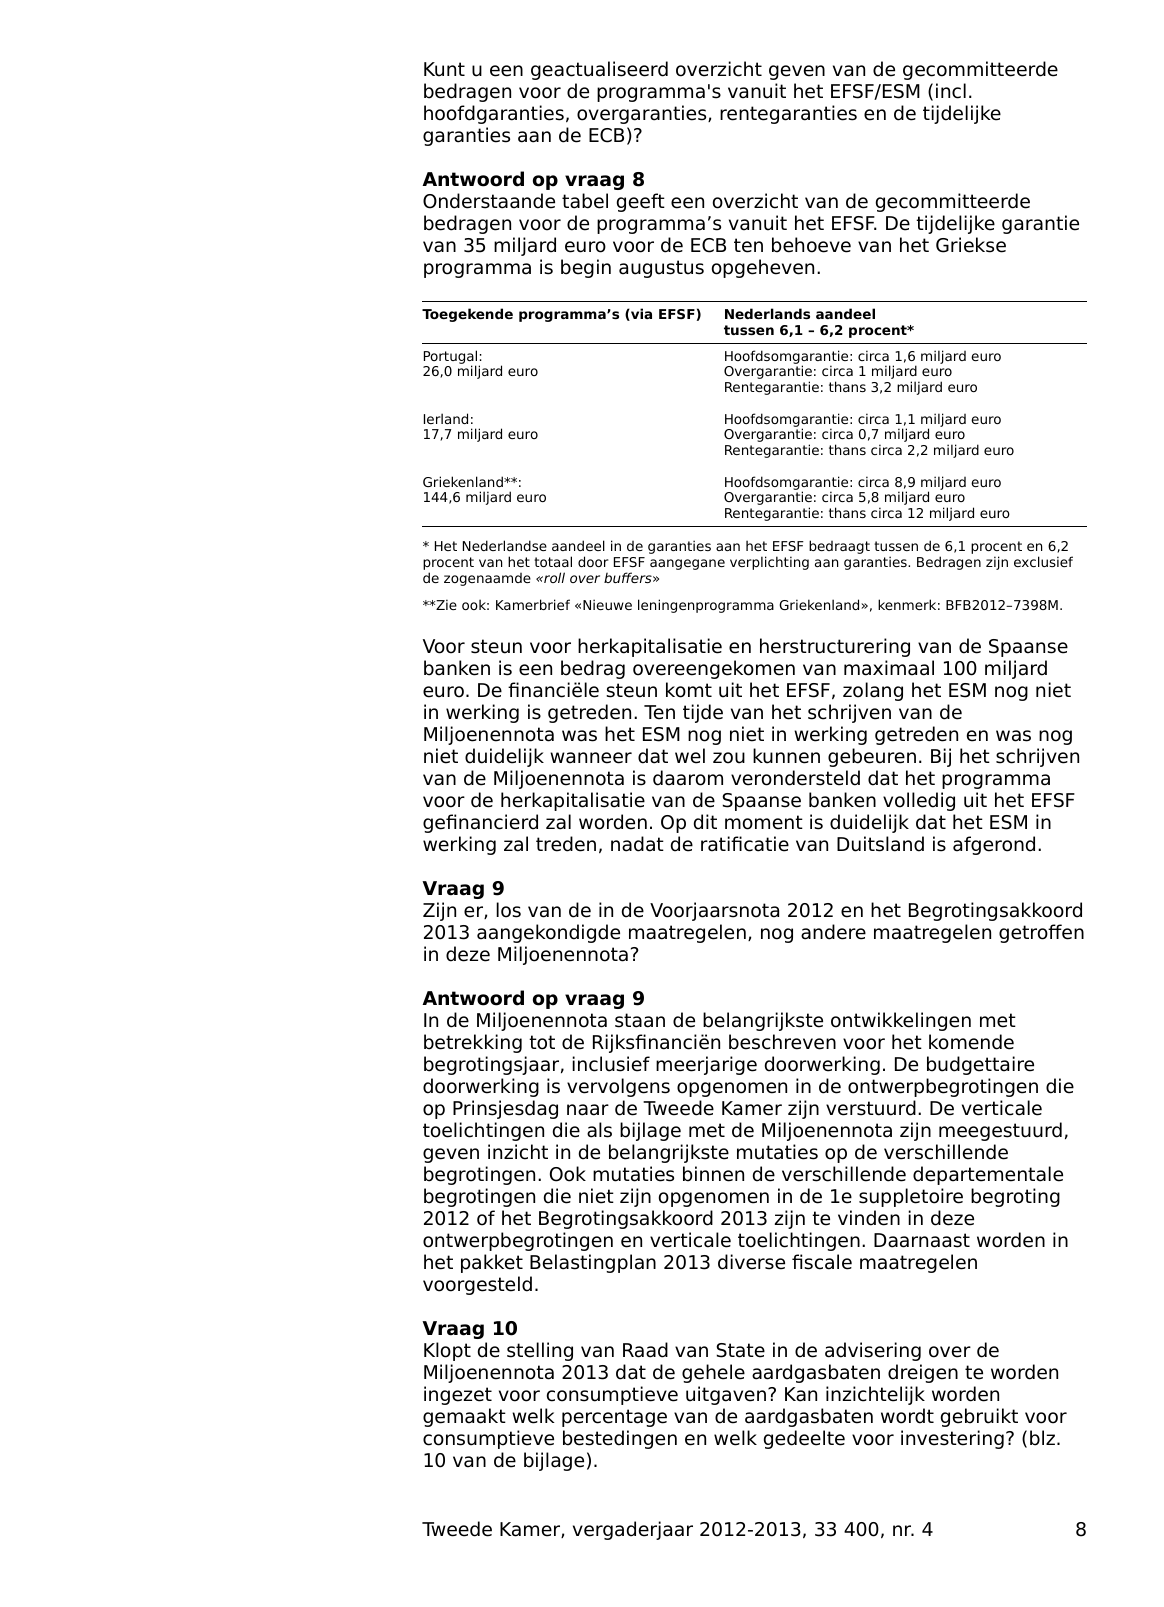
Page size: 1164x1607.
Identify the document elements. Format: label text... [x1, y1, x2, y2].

text Vraag 10 [422, 1318, 1087, 1340]
text Kunt u een geactualiseerd overzicht geven van de gecommitteerde bedragen voor de programma's vanuit het EFSF/ESM (incl. hoofdgaranties, overgaranties, rentegaranties en de tijdelijke garanties aan de ECB)? [422, 59, 1087, 147]
text Klopt de stelling van Raad van State in de advisering over de Miljoenennota 2013 dat de gehele aardgasbaten dreigen te worden ingezet voor consumptieve uitgaven? Kan inzichtelijk worden gemaakt welk percentage van de aardgasbaten wordt gebruikt voor consumptieve bestedingen en welk gedeelte voor investering? (blz. 10 van de bijlage). [422, 1340, 1087, 1472]
text Zijn er, los van de in de Voorjaarsnota 2012 en het Begrotingsakkoord 2013 aangekondigde maatregelen, nog andere maatregelen getroffen in deze Miljoenennota? [422, 900, 1087, 966]
table_cell Griekenland**: 144,6 miljard euro [422, 474, 717, 526]
table_cell [718, 396, 1087, 411]
table_cell [718, 459, 1087, 474]
text Onderstaande tabel geeft een overzicht van de gecommitteerde bedragen voor de programma’s vanuit het EFSF. De tijdelijke garantie van 35 miljard euro voor de ECB ten behoeve van het Griekse programma is begin augustus opgeheven. [422, 191, 1087, 279]
table_cell Portugal: 26,0 miljard euro [422, 344, 717, 396]
table_cell Ierland: 17,7 miljard euro [422, 411, 717, 459]
table_cell Hoofdsomgarantie: circa 1,1 miljard euro Overgarantie: circa 0,7 miljard euro Rentegarantie: thans circa 2,2 miljard euro [718, 411, 1087, 459]
text Vraag 9 [422, 878, 1087, 900]
table_cell [422, 459, 717, 474]
table_header Nederlands aandeel tussen 6,1 – 6,2 procent* [718, 302, 1087, 343]
text Antwoord op vraag 8 [422, 169, 1087, 191]
table_cell Hoofdsomgarantie: circa 8,9 miljard euro Overgarantie: circa 5,8 miljard euro Rentegarantie: thans circa 12 miljard euro [718, 474, 1087, 526]
text In de Miljoenennota staan de belangrijkste ontwikkelingen met betrekking tot de Rijksfinanciën beschreven voor het komende begrotingsjaar, inclusief meerjarige doorwerking. De budgettaire doorwerking is vervolgens opgenomen in de ontwerpbegrotingen die op Prinsjesdag naar de Tweede Kamer zijn verstuurd. De verticale toelichtingen die als bijlage met de Miljoenennota zijn meegestuurd, geven inzicht in de belangrijkste mutaties op de verschillende begrotingen. Ook mutaties binnen de verschillende departementale begrotingen die niet zijn opgenomen in de 1e suppletoire begroting 2012 of het Begrotingsakkoord 2013 zijn te vinden in deze ontwerpbegrotingen en verticale toelichtingen. Daarnaast worden in het pakket Belastingplan 2013 diverse fiscale maatregelen voorgesteld. [422, 1010, 1087, 1296]
table_cell * Het Nederlandse aandeel in de garanties aan het EFSF bedraagt tussen de 6,1 procent en 6,2 procent van het totaal door EFSF aangegane verplichting aan garanties. Bedragen zijn exclusief de zogenaamde «roll over buffers» **Zie ook: Kamerbrief «Nieuwe leningenprogramma Griekenland», kenmerk: BFB2012–7398M. [422, 527, 1087, 614]
text Antwoord op vraag 9 [422, 988, 1087, 1010]
table_header Toegekende programma’s (via EFSF) [422, 302, 717, 343]
text Voor steun voor herkapitalisatie en herstructurering van de Spaanse banken is een bedrag overeengekomen van maximaal 100 miljard euro. De financiële steun komt uit het EFSF, zolang het ESM nog niet in werking is getreden. Ten tijde van het schrijven van de Miljoenennota was het ESM nog niet in werking getreden en was nog niet duidelijk wanneer dat wel zou kunnen gebeuren. Bij het schrijven van de Miljoenennota is daarom verondersteld dat het programma voor de herkapitalisatie van de Spaanse banken volledig uit het EFSF gefinancierd zal worden. Op dit moment is duidelijk dat het ESM in werking zal treden, nadat de ratificatie van Duitsland is afgerond. [422, 636, 1087, 856]
table_cell Hoofdsomgarantie: circa 1,6 miljard euro Overgarantie: circa 1 miljard euro Rentegarantie: thans 3,2 miljard euro [718, 344, 1087, 396]
table_cell [422, 396, 717, 411]
